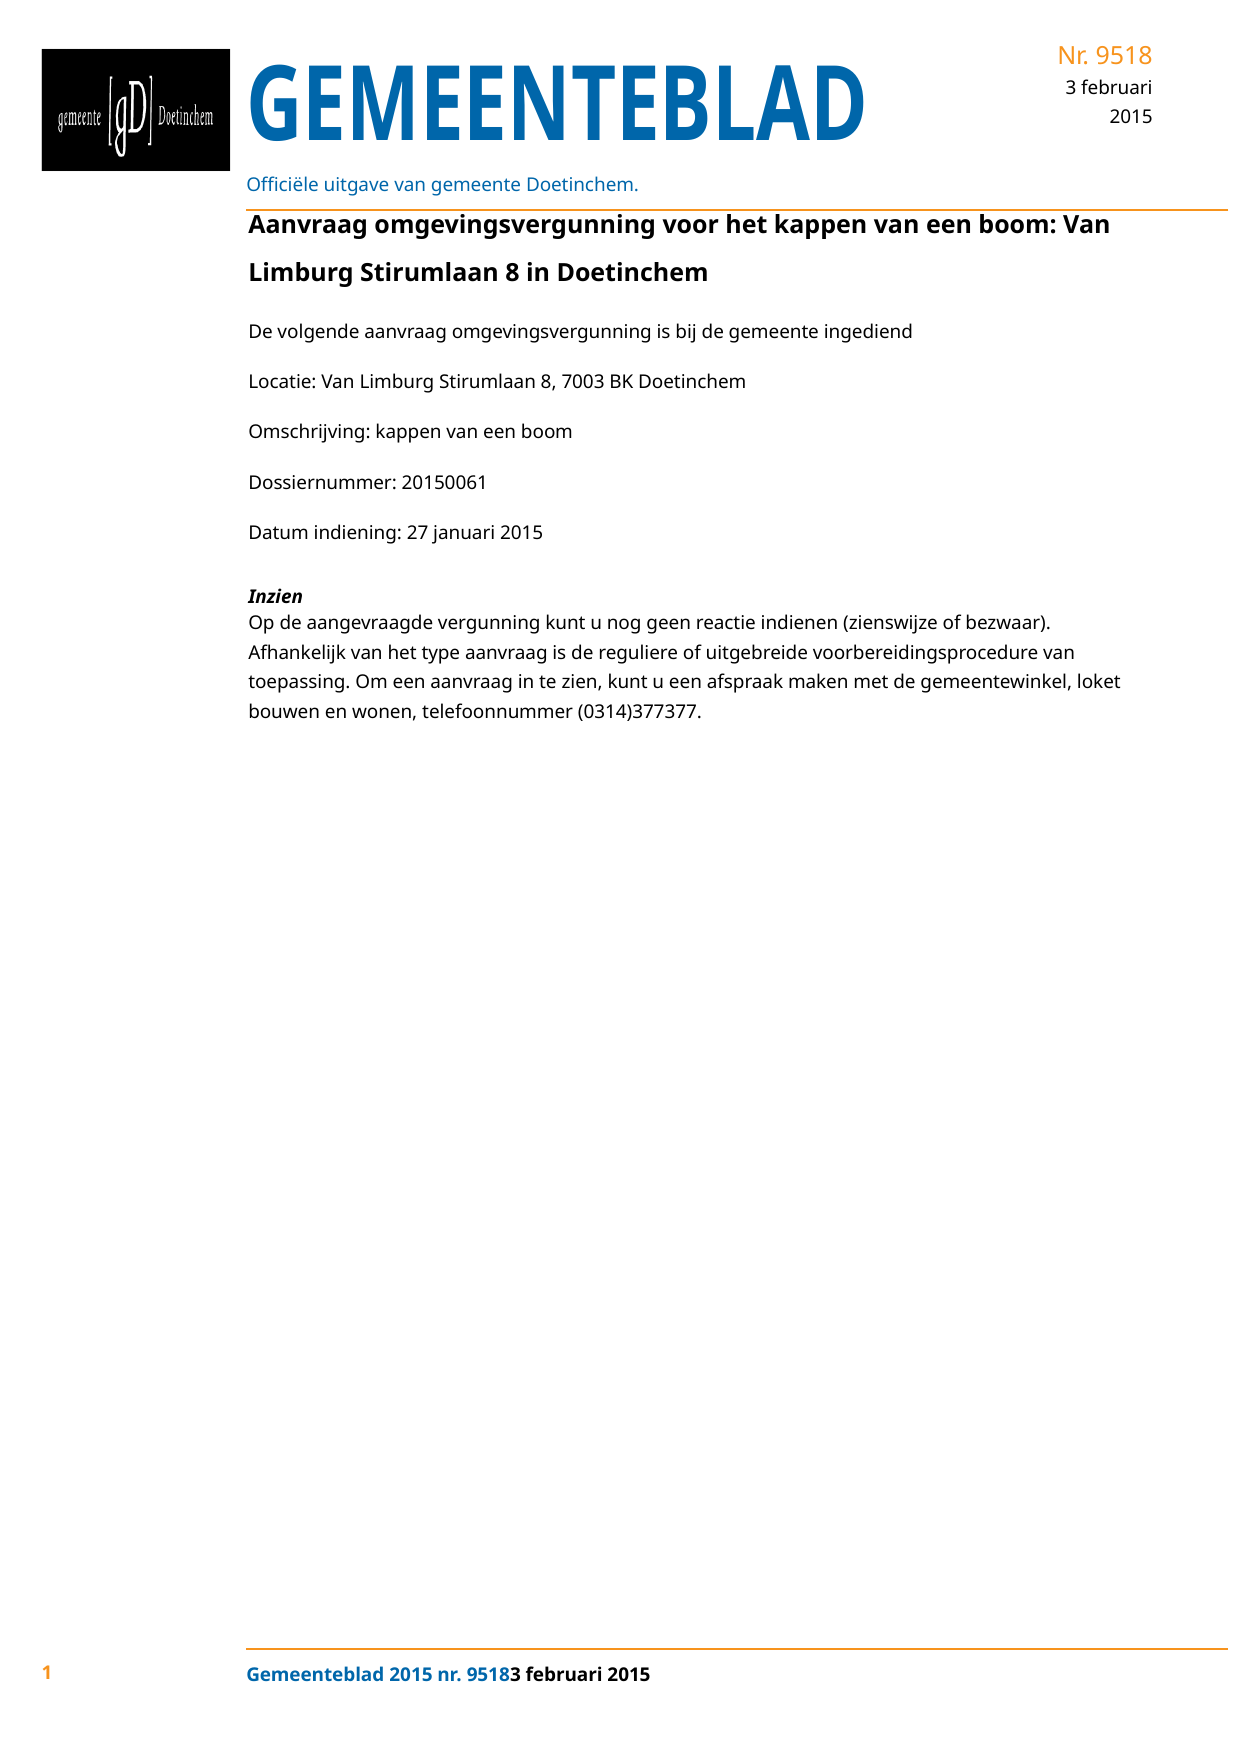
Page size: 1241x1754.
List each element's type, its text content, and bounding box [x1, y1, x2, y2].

text Omschrijving: kappen van een boom [248, 419, 1152, 444]
text Inzien [248, 583, 1152, 609]
text De volgende aanvraag omgevingsvergunning is bij de gemeente ingediend [248, 318, 1152, 344]
text Aanvraag omgevingsvergunning voor het kappen van een boom: Van Limburg Stirumlaan 8 in Doetinchem [248, 211, 1152, 288]
picture [41, 47, 231, 172]
text Op de aangevraagde vergunning kunt u nog geen reactie indienen (zienswijze of bezwaar). Afhankelijk van het type aanvraag is de reguliere of uitgebreide voorbereidingsprocedure van toepassing. Om een aanvraag in te zien, kunt u een afspraak maken met de gemeentewinkel, loket bouwen en wonen, telefoonnummer (0314)377377. [248, 609, 1152, 724]
text Dossiernummer: 20150061 [248, 469, 1152, 495]
text Datum indiening: 27 januari 2015 [248, 519, 1152, 545]
text Locatie: Van Limburg Stirumlaan 8, 7003 BK Doetinchem [248, 368, 1152, 394]
